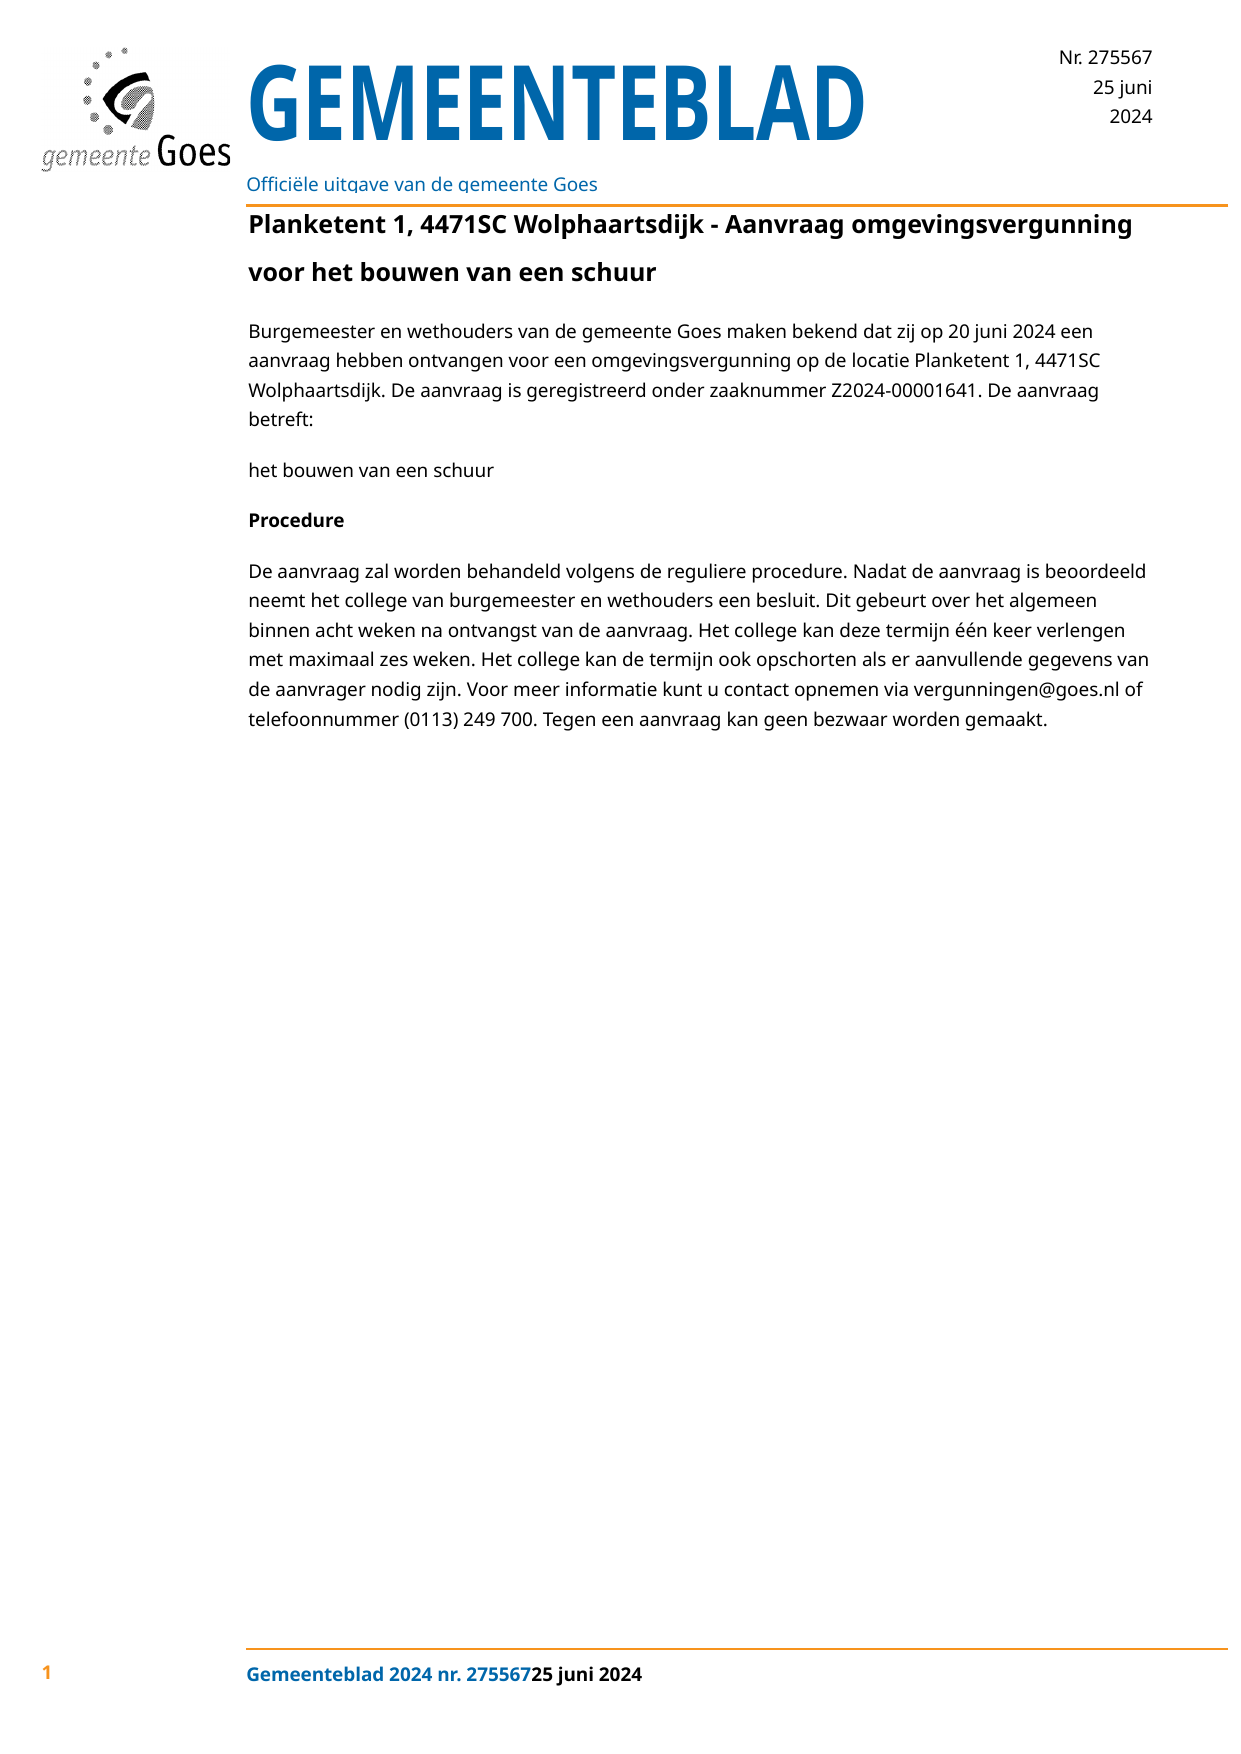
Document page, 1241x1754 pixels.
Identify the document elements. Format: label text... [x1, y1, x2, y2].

text Planketent 1, 4471SC Wolphaartsdijk - Aanvraag omgevingsvergunning voor het bouwen van een schuur [248, 207, 1152, 288]
text Procedure [248, 507, 1152, 533]
text het bouwen van een schuur [248, 457, 1152, 483]
picture [41, 47, 231, 172]
text Burgemeester en wethouders van de gemeente Goes maken bekend dat zij op 20 juni 2024 een aanvraag hebben ontvangen voor een omgevingsvergunning op de locatie Planketent 1, 4471SC Wolphaartsdijk. De aanvraag is geregistreerd onder zaaknummer Z2024-00001641. De aanvraag betreft: [248, 318, 1152, 432]
text De aanvraag zal worden behandeld volgens de reguliere procedure. Nadat de aanvraag is beoordeeld neemt het college van burgemeester en wethouders een besluit. Dit gebeurt over het algemeen binnen acht weken na ontvangst van de aanvraag. Het college kan deze termijn één keer verlengen met maximaal zes weken. Het college kan de termijn ook opschorten als er aanvullende gegevens van de aanvrager nodig zijn. Voor meer informatie kunt u contact opnemen via vergunningen@goes.nl of telefoonnummer (0113) 249 700. Tegen een aanvraag kan geen bezwaar worden gemaakt. [248, 558, 1152, 732]
